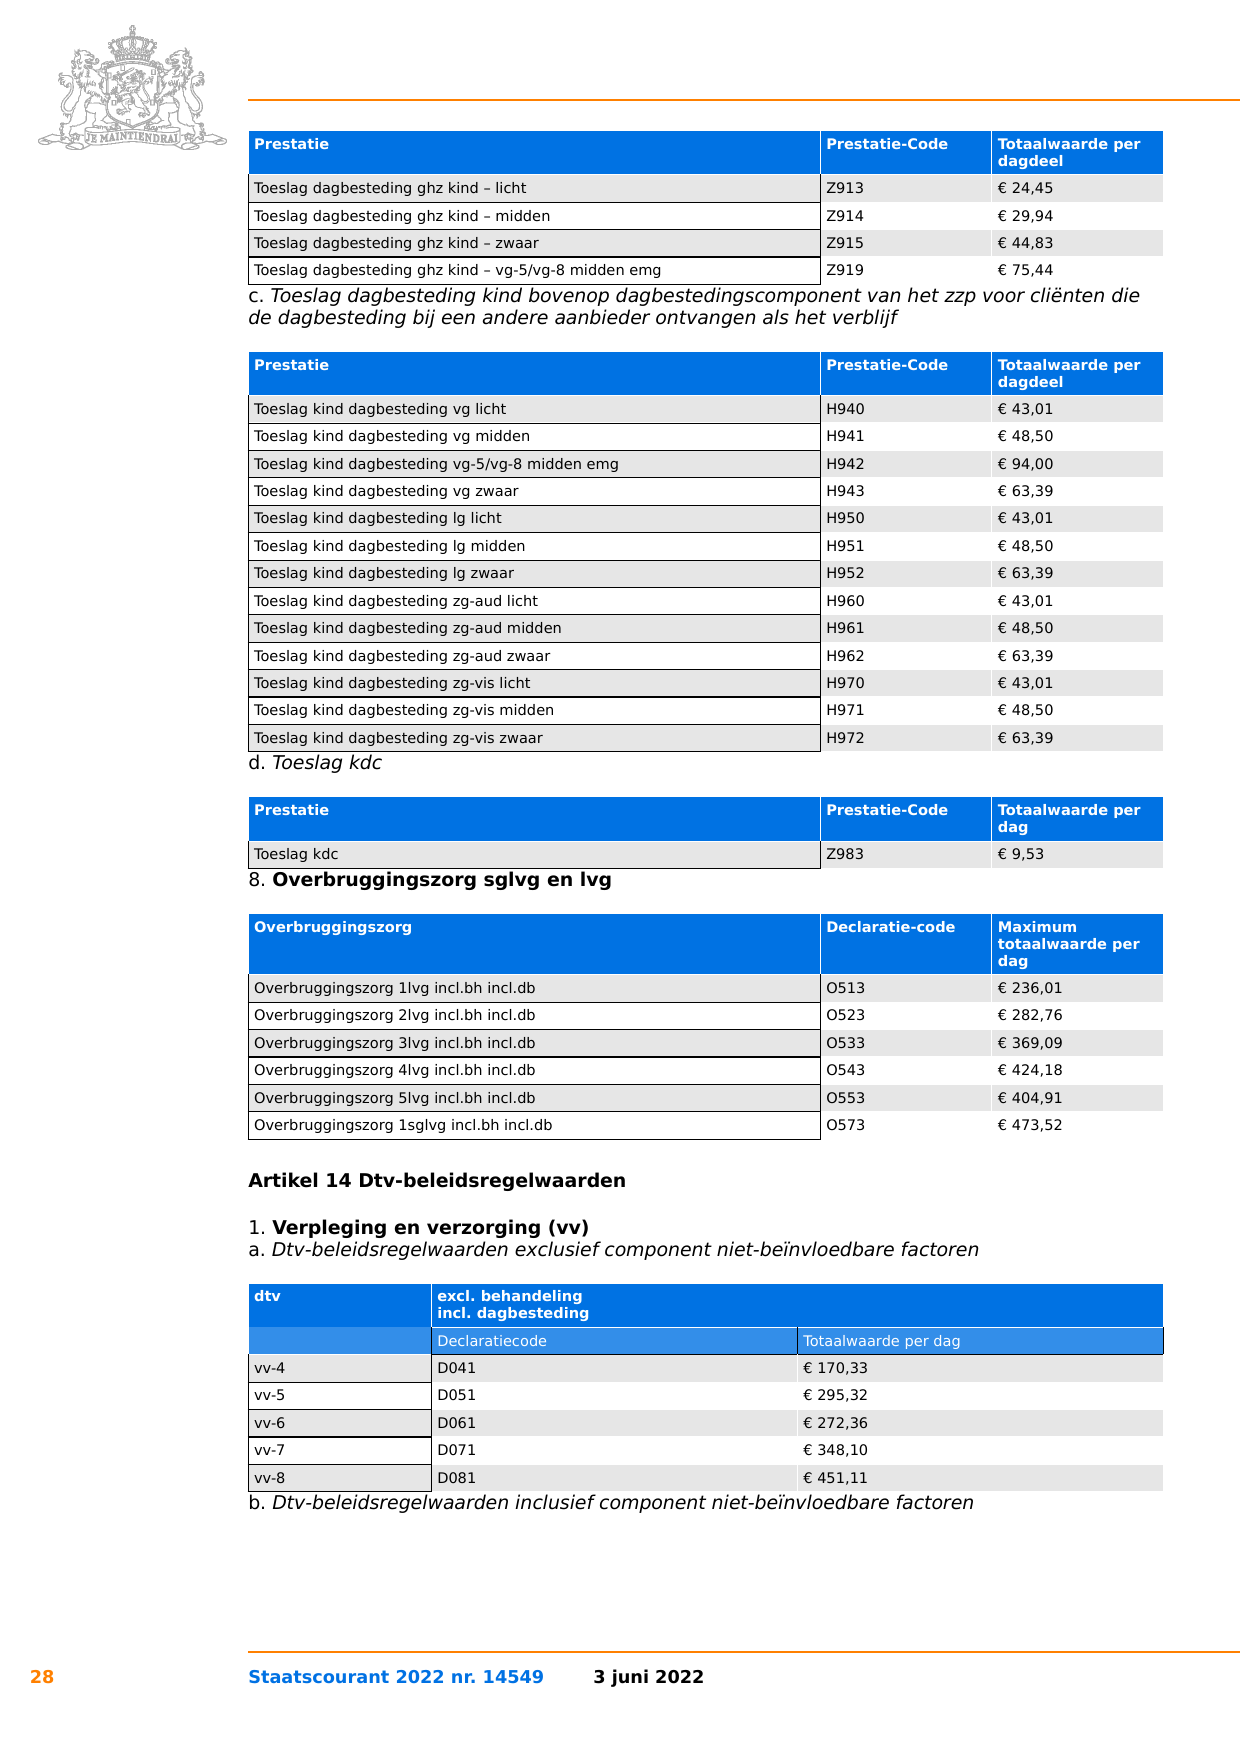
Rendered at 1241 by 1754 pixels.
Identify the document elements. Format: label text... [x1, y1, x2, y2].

table_cell € 272,36 [798, 1410, 1163, 1436]
table_cell Overbruggingszorg 5lvg incl.bh incl.db [249, 1085, 820, 1111]
table_cell Toeslag kind dagbesteding zg-vis midden [249, 698, 820, 724]
text 1. Verpleging en verzorging (vv) [248, 1217, 1163, 1238]
table_cell H943 [821, 478, 991, 505]
table_cell € 44,83 [992, 230, 1163, 256]
table_cell Toeslag kind dagbesteding zg-aud zwaar [249, 643, 820, 669]
table_cell € 473,52 [992, 1112, 1163, 1138]
table_cell Toeslag kind dagbesteding zg-vis licht [249, 670, 820, 696]
table_cell Toeslag kdc [249, 842, 820, 868]
table_header Prestatie-Code [821, 131, 991, 174]
table_cell € 43,01 [992, 396, 1163, 422]
table_cell D041 [432, 1355, 797, 1382]
text d. Toeslag kdc [248, 752, 1163, 774]
table_cell vv-7 [249, 1438, 431, 1464]
table_cell € 48,50 [992, 698, 1163, 724]
table_header Totaalwaarde per dagdeel [992, 352, 1163, 395]
table_cell Toeslag kind dagbesteding vg-5/vg-8 midden emg [249, 451, 820, 477]
picture [38, 25, 227, 150]
table_cell vv-6 [249, 1410, 431, 1436]
table_cell H972 [821, 725, 991, 751]
table_cell H952 [821, 561, 991, 587]
table_cell € 43,01 [992, 588, 1163, 614]
table_cell € 75,44 [992, 258, 1163, 284]
table_cell vv-4 [249, 1355, 431, 1382]
table_cell Toeslag dagbesteding ghz kind – vg-5/vg-8 midden emg [249, 258, 820, 284]
table_cell D061 [432, 1410, 797, 1436]
table_cell € 295,32 [798, 1383, 1163, 1409]
table_cell H962 [821, 643, 991, 669]
table_cell Totaalwaarde per dag [798, 1328, 1163, 1354]
table_cell € 369,09 [992, 1030, 1163, 1056]
table_cell H970 [821, 670, 991, 696]
subtitle Artikel 14 Dtv-beleidsregelwaarden [248, 1169, 1163, 1192]
table_cell O543 [821, 1058, 991, 1084]
table_cell Toeslag kind dagbesteding lg zwaar [249, 561, 820, 587]
table_cell € 348,10 [798, 1438, 1163, 1464]
table_cell Toeslag dagbesteding ghz kind – zwaar [249, 230, 820, 256]
table_cell vv-8 [249, 1465, 431, 1491]
table_cell € 9,53 [992, 842, 1163, 868]
table_cell Z914 [821, 203, 991, 229]
table_cell Toeslag dagbesteding ghz kind – midden [249, 203, 820, 229]
table_cell Toeslag kind dagbesteding zg-aud licht [249, 588, 820, 614]
table_cell O573 [821, 1112, 991, 1138]
text 8. Overbruggingszorg sglvg en lvg [248, 869, 1163, 891]
table_cell € 404,91 [992, 1085, 1163, 1111]
table_cell Toeslag kind dagbesteding vg zwaar [249, 478, 820, 505]
table_cell Toeslag kind dagbesteding lg midden [249, 533, 820, 559]
table_header Totaalwaarde per dag [992, 797, 1163, 841]
table_cell € 43,01 [992, 670, 1163, 696]
table_header dtv [249, 1284, 431, 1327]
table_header Prestatie [249, 797, 820, 841]
table_cell € 48,50 [992, 424, 1163, 450]
table_cell Overbruggingszorg 4lvg incl.bh incl.db [249, 1058, 820, 1084]
table_cell D071 [432, 1438, 797, 1464]
table_cell € 63,39 [992, 478, 1163, 505]
table_cell Toeslag dagbesteding ghz kind – licht [249, 175, 820, 202]
table_cell H941 [821, 424, 991, 450]
table_cell € 282,76 [992, 1003, 1163, 1029]
table_header Prestatie-Code [821, 797, 991, 841]
table_cell € 24,45 [992, 175, 1163, 202]
table_cell Overbruggingszorg 3lvg incl.bh incl.db [249, 1030, 820, 1056]
table_cell € 451,11 [798, 1465, 1163, 1491]
table_header Overbruggingszorg [249, 914, 820, 974]
table_cell Z913 [821, 175, 991, 202]
text b. Dtv-beleidsregelwaarden inclusief component niet-beïnvloedbare factoren [248, 1492, 1163, 1514]
table_cell vv-5 [249, 1383, 431, 1409]
table_cell € 43,01 [992, 506, 1163, 532]
table_cell Z919 [821, 258, 991, 284]
table_cell H940 [821, 396, 991, 422]
table_cell Overbruggingszorg 2lvg incl.bh incl.db [249, 1003, 820, 1029]
table_cell H960 [821, 588, 991, 614]
table_cell O553 [821, 1085, 991, 1111]
table_cell D051 [432, 1383, 797, 1409]
table_cell € 29,94 [992, 203, 1163, 229]
table_cell € 48,50 [992, 615, 1163, 642]
table_header Declaratie-code [821, 914, 991, 974]
text a. Dtv-beleidsregelwaarden exclusief component niet-beïnvloedbare factoren [248, 1238, 1163, 1261]
table_cell H950 [821, 506, 991, 532]
table_cell Declaratiecode [432, 1328, 797, 1354]
table_cell Toeslag kind dagbesteding lg licht [249, 506, 820, 532]
table_cell Toeslag kind dagbesteding zg-vis zwaar [249, 725, 820, 751]
table_header Prestatie-Code [821, 352, 991, 395]
table_cell H951 [821, 533, 991, 559]
table_cell € 170,33 [798, 1355, 1163, 1382]
table_cell € 63,39 [992, 561, 1163, 587]
table_cell Overbruggingszorg 1sglvg incl.bh incl.db [249, 1112, 820, 1138]
table_cell € 48,50 [992, 533, 1163, 559]
table_cell H971 [821, 698, 991, 724]
table_cell Toeslag kind dagbesteding vg licht [249, 396, 820, 422]
table_cell € 94,00 [992, 451, 1163, 477]
table_cell O523 [821, 1003, 991, 1029]
table_header excl. behandeling incl. dagbesteding [432, 1284, 1163, 1327]
text c. Toeslag dagbesteding kind bovenop dagbestedingscomponent van het zzp voor cliënten die de dagbesteding bij een andere aanbieder ontvangen als het verblijf [248, 285, 1163, 329]
table_cell O533 [821, 1030, 991, 1056]
table_cell € 63,39 [992, 725, 1163, 751]
table_cell Toeslag kind dagbesteding zg-aud midden [249, 615, 820, 642]
table_cell € 424,18 [992, 1058, 1163, 1084]
table_cell Z983 [821, 842, 991, 868]
table_cell € 236,01 [992, 975, 1163, 1002]
table_cell D081 [432, 1465, 797, 1491]
table_header Prestatie [249, 352, 820, 395]
table_cell € 63,39 [992, 643, 1163, 669]
table_cell O513 [821, 975, 991, 1002]
table_cell Z915 [821, 230, 991, 256]
table_header Totaalwaarde per dagdeel [992, 131, 1163, 174]
table_header Maximum totaalwaarde per dag [992, 914, 1163, 974]
table_header Prestatie [249, 131, 820, 174]
table_cell H942 [821, 451, 991, 477]
table_cell H961 [821, 615, 991, 642]
table_cell Overbruggingszorg 1lvg incl.bh incl.db [249, 975, 820, 1002]
table_cell Toeslag kind dagbesteding vg midden [249, 424, 820, 450]
